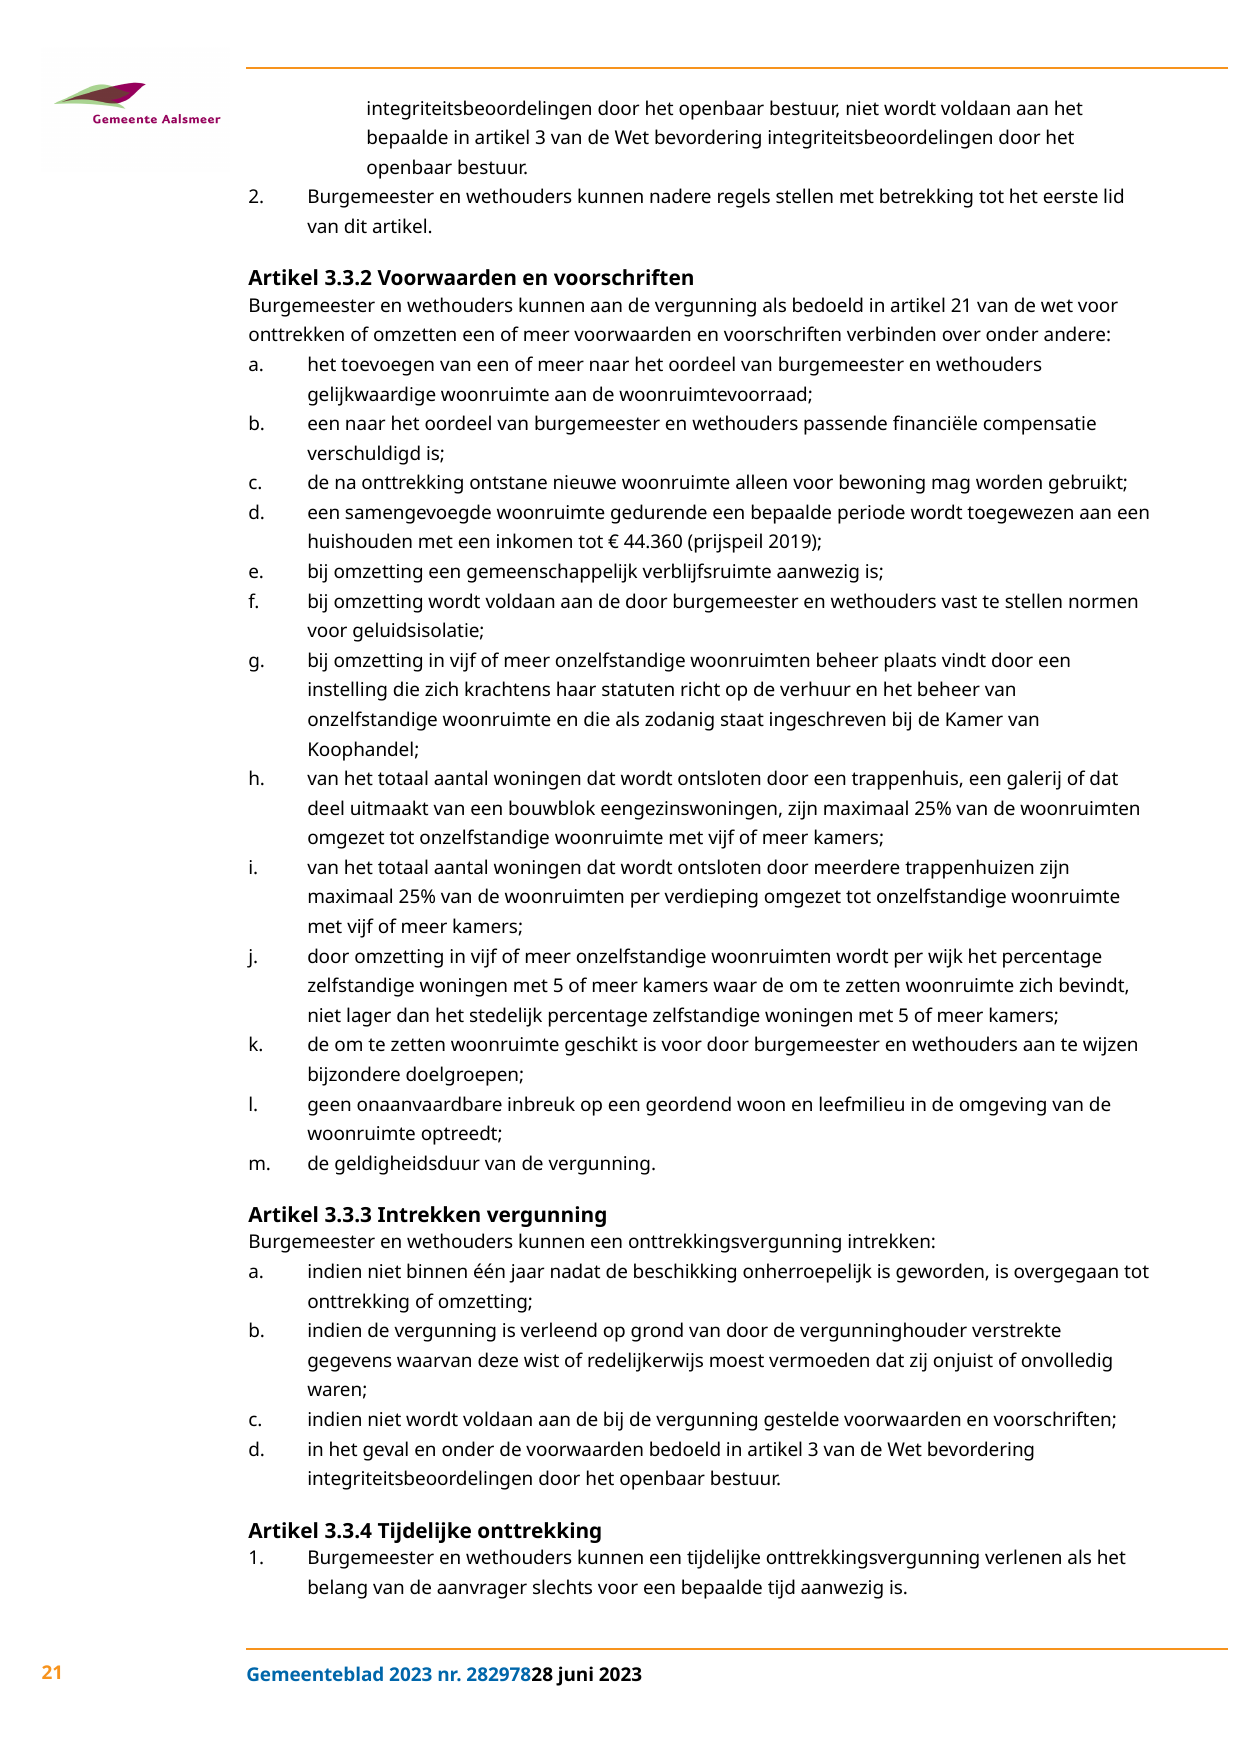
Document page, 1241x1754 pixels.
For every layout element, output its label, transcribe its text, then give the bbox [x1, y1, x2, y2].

text Artikel 3.3.4 Tijdelijke onttrekking [248, 1516, 1152, 1544]
list Burgemeester en wethouders kunnen een tijdelijke onttrekkingsvergunning verlenen als het belang van de aanvrager slechts voor een bepaalde tijd aanwezig is. [248, 1544, 1152, 1599]
list de om te zetten woonruimte geschikt is voor door burgemeester en wethouders aan te wijzen bijzondere doelgroepen; [248, 1032, 1152, 1087]
text Burgemeester en wethouders kunnen een onttrekkingsvergunning intrekken: [248, 1229, 1152, 1254]
list integriteitsbeoordelingen door het openbaar bestuur, niet wordt voldaan aan het bepaalde in artikel 3 van de Wet bevordering integriteitsbeoordelingen door het openbaar bestuur. [307, 95, 1152, 180]
list bij omzetting een gemeenschappelijk verblijfsruimte aanwezig is; [248, 558, 1152, 584]
list een naar het oordeel van burgemeester en wethouders passende financiële compensatie verschuldigd is; [248, 410, 1152, 466]
list het toevoegen van een of meer naar het oordeel van burgemeester en wethouders gelijkwaardige woonruimte aan de woonruimtevoorraad; [248, 351, 1152, 406]
list Burgemeester en wethouders kunnen nadere regels stellen met betrekking tot het eerste lid van dit artikel. [248, 183, 1152, 239]
list de na onttrekking ontstane nieuwe woonruimte alleen voor bewoning mag worden gebruikt; [248, 469, 1152, 495]
list in het geval en onder de voorwaarden bedoeld in artikel 3 van de Wet bevordering integriteitsbeoordelingen door het openbaar bestuur. [248, 1436, 1152, 1491]
text Artikel 3.3.3 Intrekken vergunning [248, 1200, 1152, 1229]
list indien de vergunning is verleend op grond van door de vergunninghouder verstrekte gegevens waarvan deze wist of redelijkerwijs moest vermoeden dat zij onjuist of onvolledig waren; [248, 1317, 1152, 1402]
text Burgemeester en wethouders kunnen aan de vergunning als bedoeld in artikel 21 van de wet voor onttrekken of omzetten een of meer voorwaarden en voorschriften verbinden over onder andere: [248, 292, 1152, 347]
list de geldigheidsduur van de vergunning. [248, 1150, 1152, 1176]
picture [41, 47, 231, 172]
list indien niet wordt voldaan aan de bij de vergunning gestelde voorwaarden en voorschriften; [248, 1406, 1152, 1432]
list van het totaal aantal woningen dat wordt ontsloten door een trappenhuis, een galerij of dat deel uitmaakt van een bouwblok eengezinswoningen, zijn maximaal 25% van de woonruimten omgezet tot onzelfstandige woonruimte met vijf of meer kamers; [248, 765, 1152, 850]
list van het totaal aantal woningen dat wordt ontsloten door meerdere trappenhuizen zijn maximaal 25% van de woonruimten per verdieping omgezet tot onzelfstandige woonruimte met vijf of meer kamers; [248, 854, 1152, 939]
list geen onaanvaardbare inbreuk op een geordend woon en leefmilieu in de omgeving van de woonruimte optreedt; [248, 1091, 1152, 1146]
list door omzetting in vijf of meer onzelfstandige woonruimten wordt per wijk het percentage zelfstandige woningen met 5 of meer kamers waar de om te zetten woonruimte zich bevindt, niet lager dan het stedelijk percentage zelfstandige woningen met 5 of meer kamers; [248, 943, 1152, 1028]
list indien niet binnen één jaar nadat de beschikking onherroepelijk is geworden, is overgegaan tot onttrekking of omzetting; [248, 1258, 1152, 1314]
list bij omzetting wordt voldaan aan de door burgemeester en wethouders vast te stellen normen voor geluidsisolatie; [248, 588, 1152, 643]
text Artikel 3.3.2 Voorwaarden en voorschriften [248, 263, 1152, 292]
list bij omzetting in vijf of meer onzelfstandige woonruimten beheer plaats vindt door een instelling die zich krachtens haar statuten richt op de verhuur en het beheer van onzelfstandige woonruimte en die als zodanig staat ingeschreven bij de Kamer van Koophandel; [248, 647, 1152, 761]
list een samengevoegde woonruimte gedurende een bepaalde periode wordt toegewezen aan een huishouden met een inkomen tot € 44.360 (prijspeil 2019); [248, 499, 1152, 554]
